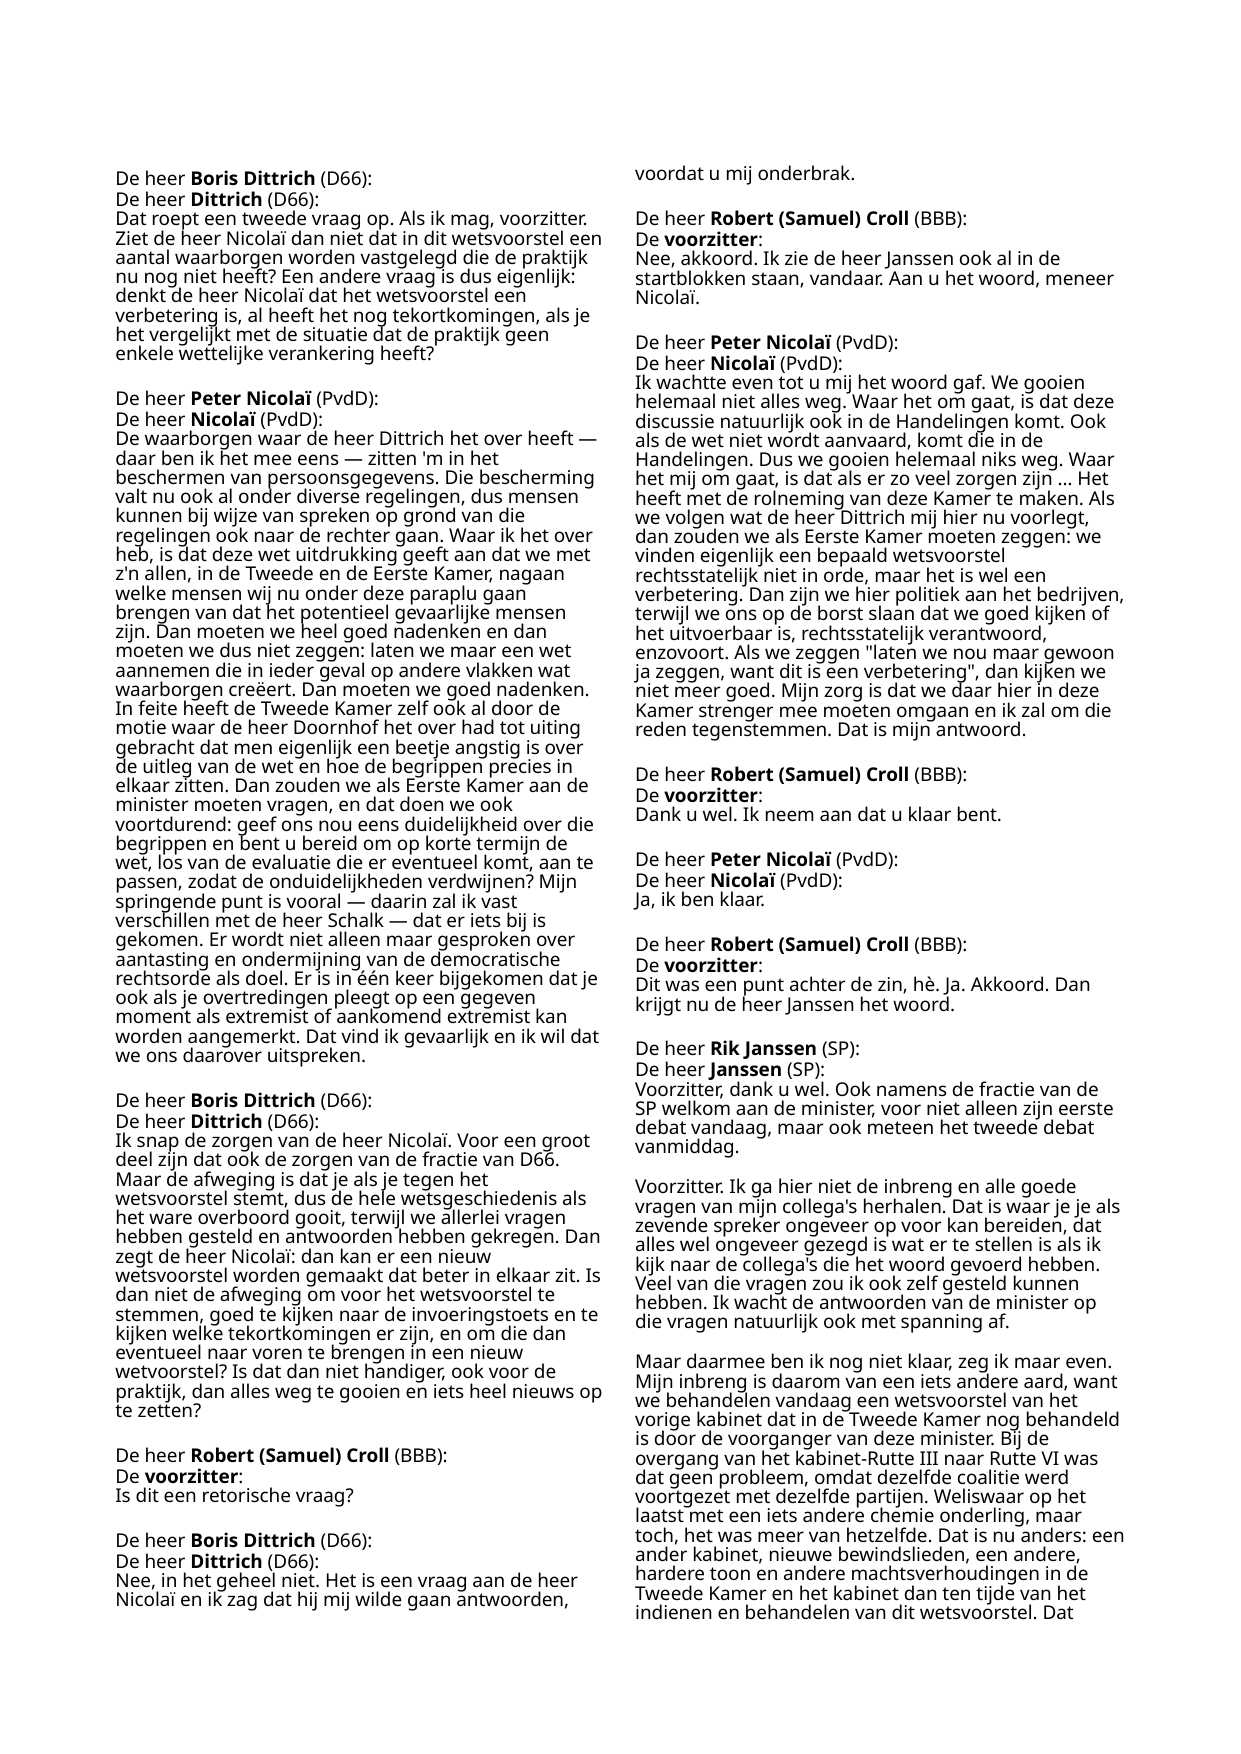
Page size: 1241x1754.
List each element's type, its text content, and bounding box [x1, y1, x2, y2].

text Ik wachtte even tot u mij het woord gaf. We gooien helemaal niet alles weg. Waar het om gaat, is dat deze discussie natuurlijk ook in de Handelingen komt. Ook als de wet niet wordt aanvaard, komt die in de Handelingen. Dus we gooien helemaal niks weg. Waar het mij om gaat, is dat als er zo veel zorgen zijn … Het heeft met de rolneming van deze Kamer te maken. Als we volgen wat de heer Dittrich mij hier nu voorlegt, dan zouden we als Eerste Kamer moeten zeggen: we vinden eigenlijk een bepaald wetsvoorstel rechtsstatelijk niet in orde, maar het is wel een verbetering. Dan zijn we hier politiek aan het bedrijven, terwijl we ons op de borst slaan dat we goed kijken of het uitvoerbaar is, rechtsstatelijk verantwoord, enzovoort. Als we zeggen "laten we nou maar gewoon ja zeggen, want dit is een verbetering", dan kijken we niet meer goed. Mijn zorg is dat we daar hier in deze Kamer strenger mee moeten omgaan en ik zal om die reden tegenstemmen. Dat is mijn antwoord. [635, 374, 1125, 740]
text De waarborgen waar de heer Dittrich het over heeft — daar ben ik het mee eens — zitten 'm in het beschermen van persoonsgegevens. Die bescherming valt nu ook al onder diverse regelingen, dus mensen kunnen bij wijze van spreken op grond van die regelingen ook naar de rechter gaan. Waar ik het over heb, is dat deze wet uitdrukking geeft aan dat we met z'n allen, in de Tweede en de Eerste Kamer, nagaan welke mensen wij nu onder deze paraplu gaan brengen van dat het potentieel gevaarlijke mensen zijn. Dan moeten we heel goed nadenken en dan moeten we dus niet zeggen: laten we maar een wet aannemen die in ieder geval op andere vlakken wat waarborgen creëert. Dan moeten we goed nadenken. In feite heeft de Tweede Kamer zelf ook al door de motie waar de heer Doornhof het over had tot uiting gebracht dat men eigenlijk een beetje angstig is over de uitleg van de wet en hoe de begrippen precies in elkaar zitten. Dan zouden we als Eerste Kamer aan de minister moeten vragen, en dat doen we ook voortdurend: geef ons nou eens duidelijkheid over die begrippen en bent u bereid om op korte termijn de wet, los van de evaluatie die er eventueel komt, aan te passen, zodat de onduidelijkheden verdwijnen? Mijn springende punt is vooral — daarin zal ik vast verschillen met de heer Schalk — dat er iets bij is gekomen. Er wordt niet alleen maar gesproken over aantasting en ondermijning van de democratische rechtsorde als doel. Er is in één keer bijgekomen dat je ook als je overtredingen pleegt op een gegeven moment als extremist of aankomend extremist kan worden aangemerkt. Dat vind ik gevaarlijk en ik wil dat we ons daarover uitspreken. [115, 430, 605, 1066]
text Ik snap de zorgen van de heer Nicolaï. Voor een groot deel zijn dat ook de zorgen van de fractie van D66. Maar de afweging is dat je als je tegen het wetsvoorstel stemt, dus de hele wetsgeschiedenis als het ware overboord gooit, terwijl we allerlei vragen hebben gesteld en antwoorden hebben gekregen. Dan zegt de heer Nicolaï: dan kan er een nieuw wetsvoorstel worden gemaakt dat beter in elkaar zit. Is dan niet de afweging om voor het wetsvoorstel te stemmen, goed te kijken naar de invoeringstoets en te kijken welke tekortkomingen er zijn, en om die dan eventueel naar voren te brengen in een nieuw wetvoorstel? Is dat dan niet handiger, ook voor de praktijk, dan alles weg te gooien en iets heel nieuws op te zetten? [115, 1132, 605, 1421]
text De heer Peter Nicolaï (PvdD): [635, 846, 1125, 872]
text De voorzitter: [635, 787, 1125, 806]
text Dat roept een tweede vraag op. Als ik mag, voorzitter. Ziet de heer Nicolaï dan niet dat in dit wetsvoorstel een aantal waarborgen worden vastgelegd die de praktijk nu nog niet heeft? Een andere vraag is dus eigenlijk: denkt de heer Nicolaï dat het wetsvoorstel een verbetering is, al heeft het nog tekortkomingen, als je het vergelijkt met de situatie dat de praktijk geen enkele wettelijke verankering heeft? [115, 210, 605, 364]
text De heer Dittrich (D66): [115, 1553, 605, 1572]
text De heer Robert (Samuel) Croll (BBB): [115, 1442, 605, 1468]
text De heer Robert (Samuel) Croll (BBB): [635, 205, 1125, 231]
text De heer Boris Dittrich (D66): [115, 1527, 605, 1553]
text Voorzitter. Ik ga hier niet de inbreng en alle goede vragen van mijn collega's herhalen. Dat is waar je je als zevende spreker ongeveer op voor kan bereiden, dat alles wel ongeveer gezegd is wat er te stellen is als ik kijk naar de collega's die het woord gevoerd hebben. Veel van die vragen zou ik ook zelf gesteld kunnen hebben. Ik wacht de antwoorden van de minister op die vragen natuurlijk ook met spanning af. [635, 1178, 1125, 1333]
text De heer Rik Janssen (SP): [635, 1036, 1125, 1061]
text De heer Dittrich (D66): [115, 1113, 605, 1132]
text Nee, akkoord. Ik zie de heer Janssen ook al in de startblokken staan, vandaar. Aan u het woord, meneer Nicolaï. [635, 250, 1125, 308]
text De heer Robert (Samuel) Croll (BBB): [635, 761, 1125, 787]
text De heer Nicolaï (PvdD): [635, 355, 1125, 374]
text De heer Dittrich (D66): [115, 191, 605, 210]
text De heer Nicolaï (PvdD): [635, 872, 1125, 891]
text Maar daarmee ben ik nog niet klaar, zeg ik maar even. Mijn inbreng is daarom van een iets andere aard, want we behandelen vandaag een wetsvoorstel van het vorige kabinet dat in de Tweede Kamer nog behandeld is door de voorganger van deze minister. Bij de overgang van het kabinet-Rutte III naar Rutte VI was dat geen probleem, omdat dezelfde coalitie werd voortgezet met dezelfde partijen. Weliswaar op het laatst met een iets andere chemie onderling, maar toch, het was meer van hetzelfde. Dat is nu anders: een ander kabinet, nieuwe bewindslieden, een andere, hardere toon en andere machtsverhoudingen in de Tweede Kamer en het kabinet dan ten tijde van het indienen en behandelen van dit wetsvoorstel. Dat [635, 1353, 1125, 1623]
text De heer Janssen (SP): [635, 1061, 1125, 1081]
text Dit was een punt achter de zin, hè. Ja. Akkoord. Dan krijgt nu de heer Janssen het woord. [635, 976, 1125, 1015]
text voordat u mij onderbrak. [635, 165, 1125, 184]
text Voorzitter, dank u wel. Ook namens de fractie van de SP welkom aan de minister, voor niet alleen zijn eerste debat vandaag, maar ook meteen het tweede debat vanmiddag. [635, 1081, 1125, 1158]
text Is dit een retorische vraag? [115, 1487, 605, 1506]
text Nee, in het geheel niet. Het is een vraag aan de heer Nicolaï en ik zag dat hij mij wilde gaan antwoorden, [115, 1572, 605, 1611]
text De heer Peter Nicolaï (PvdD): [635, 329, 1125, 355]
text De heer Boris Dittrich (D66): [115, 165, 605, 191]
text De heer Boris Dittrich (D66): [115, 1087, 605, 1113]
text De voorzitter: [635, 231, 1125, 250]
text De heer Nicolaï (PvdD): [115, 411, 605, 430]
text De heer Peter Nicolaï (PvdD): [115, 385, 605, 411]
text De voorzitter: [635, 957, 1125, 976]
text De voorzitter: [115, 1468, 605, 1487]
text De heer Robert (Samuel) Croll (BBB): [635, 931, 1125, 957]
text Dank u wel. Ik neem aan dat u klaar bent. [635, 806, 1125, 825]
text Ja, ik ben klaar. [635, 891, 1125, 910]
